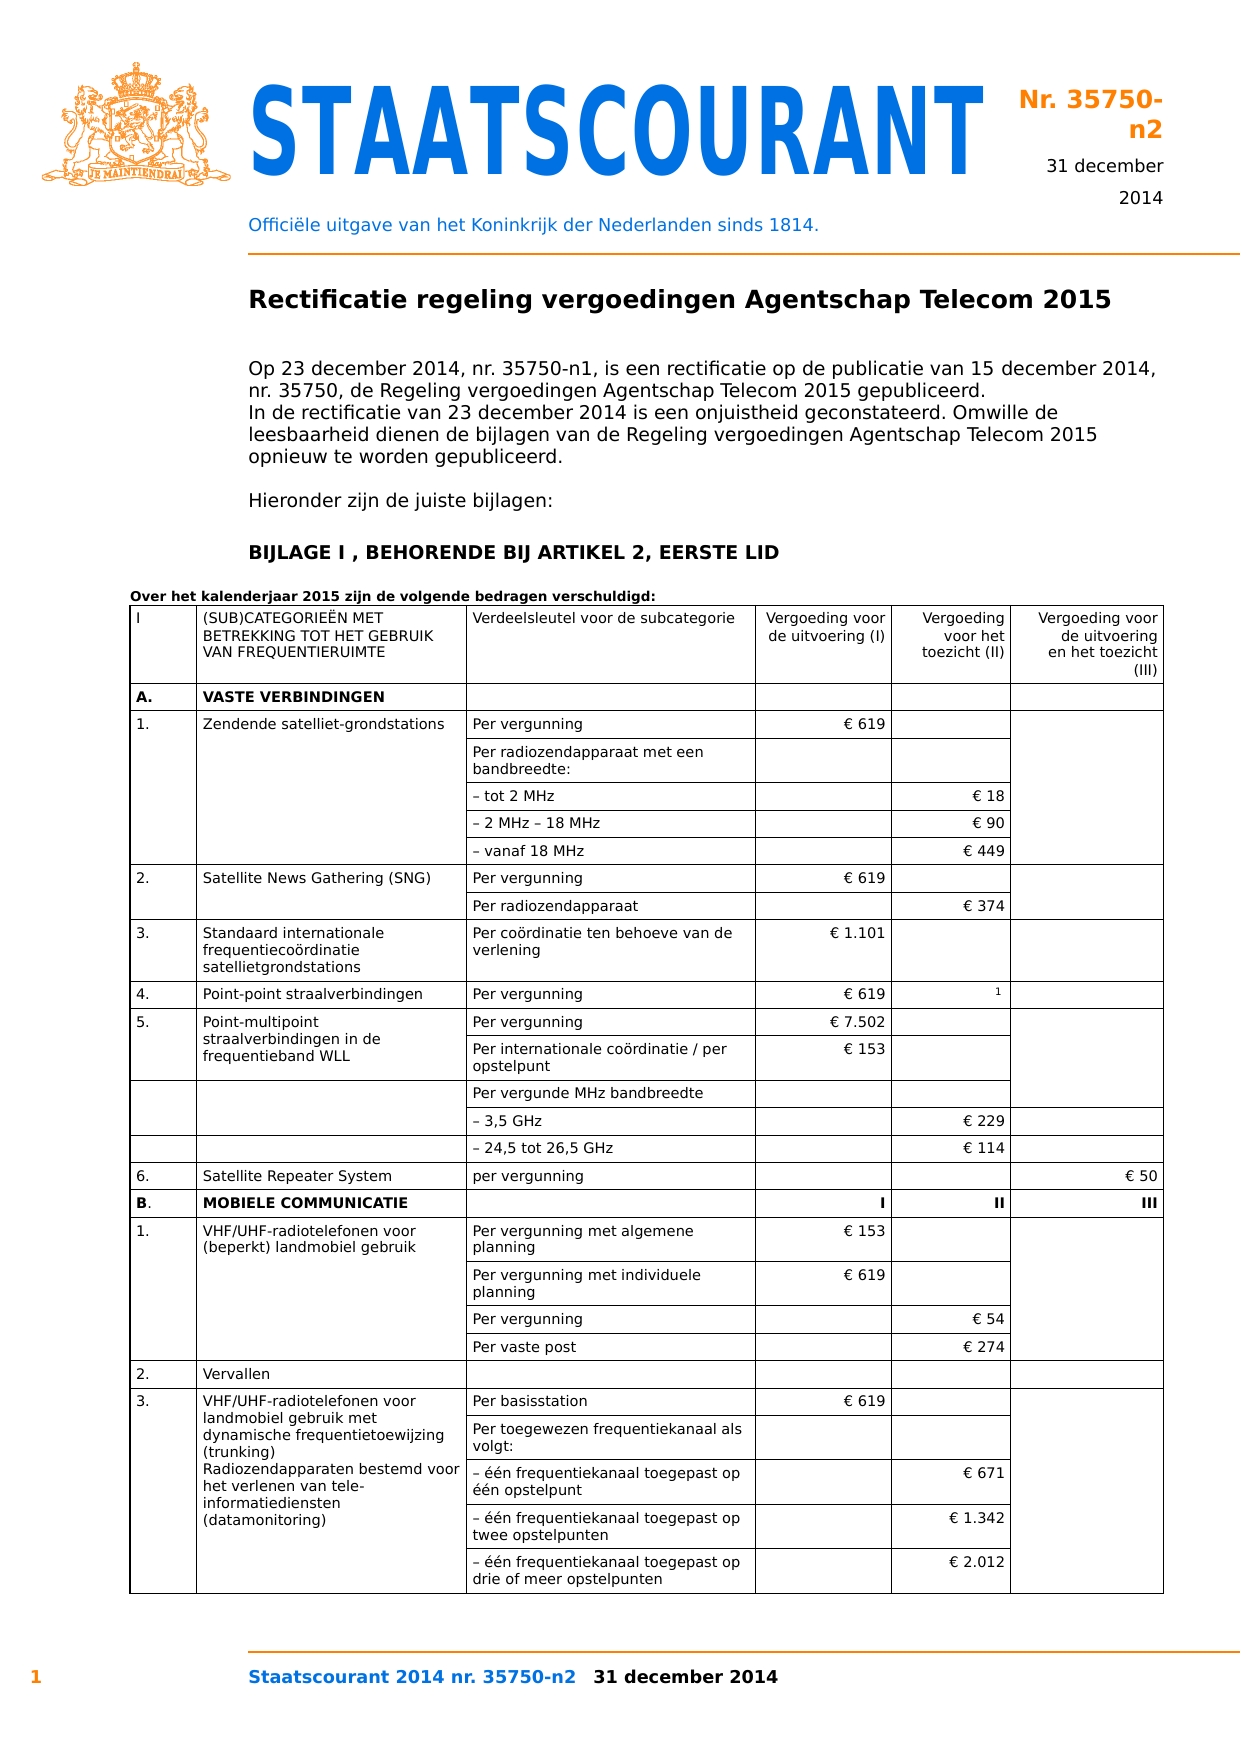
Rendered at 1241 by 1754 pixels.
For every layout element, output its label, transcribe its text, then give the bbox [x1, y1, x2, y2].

table_cell [756, 1549, 891, 1592]
table_cell [892, 1081, 1010, 1107]
table_cell € 449 [892, 838, 1010, 864]
table_cell 3. [131, 1389, 196, 1592]
table_cell [467, 1361, 755, 1388]
table_cell [756, 684, 891, 710]
table_cell € 18 [892, 783, 1010, 809]
table_cell – 2 MHz – 18 MHz [467, 811, 755, 837]
table_cell [1011, 711, 1163, 864]
table_cell [1011, 1218, 1163, 1360]
table_cell € 619 [756, 982, 891, 1008]
table_cell [756, 1505, 891, 1548]
table_cell [892, 1218, 1010, 1261]
table_cell I [756, 1190, 891, 1217]
table_cell Per vergunde MHz bandbreedte [467, 1081, 755, 1107]
table_cell [756, 811, 891, 837]
table_cell Per toegewezen frequentiekanaal als volgt: [467, 1416, 755, 1459]
table_cell 2. [131, 1361, 196, 1388]
table_cell € 90 [892, 811, 1010, 837]
table_cell [1011, 865, 1163, 919]
table_cell [756, 783, 891, 809]
table_cell 2014 [998, 183, 1240, 215]
table_cell Vergoeding voor de uitvoering en het toezicht (III) [1011, 606, 1163, 683]
table_cell Verdeelsleutel voor de subcategorie [467, 606, 755, 683]
table_cell – 3,5 GHz [467, 1108, 755, 1134]
table_cell Per vergunning met algemene planning [467, 1218, 755, 1261]
table_cell [892, 920, 1010, 981]
table_cell [1011, 1136, 1163, 1162]
table_cell Per vaste post [467, 1334, 755, 1360]
subtitle BIJLAGE I , BEHORENDE BIJ ARTIKEL 2, EERSTE LID [248, 542, 1163, 564]
table_cell Point-multipoint straalverbindingen in de frequentieband WLL [197, 1009, 466, 1080]
table_cell [131, 1136, 196, 1162]
table_cell – één frequentiekanaal toegepast op twee opstelpunten [467, 1505, 755, 1548]
table_cell 31 december [998, 150, 1240, 182]
table_cell € 1.342 [892, 1505, 1010, 1548]
table_cell MOBIELE COMMUNICATIE [197, 1190, 466, 1217]
table_cell [756, 838, 891, 864]
table_cell [197, 1136, 466, 1162]
table_cell € 374 [892, 893, 1010, 919]
text Hieronder zijn de juiste bijlagen: [248, 490, 1163, 512]
table_cell € 229 [892, 1108, 1010, 1134]
table_cell Per vergunning [467, 711, 755, 738]
table_cell – één frequentiekanaal toegepast op één opstelpunt [467, 1460, 755, 1504]
table_cell I [131, 606, 196, 683]
table_cell [1011, 982, 1163, 1008]
table_cell Satellite News Gathering (SNG) [197, 865, 466, 919]
table_cell [892, 1009, 1010, 1035]
table_cell [892, 739, 1010, 782]
table_cell [892, 684, 1010, 710]
table_cell Vervallen [197, 1361, 466, 1388]
table_cell [756, 1416, 891, 1459]
table_cell Per internationale coördinatie / per opstelpunt [467, 1036, 755, 1080]
table_cell [892, 1389, 1010, 1415]
table_cell 6. [131, 1163, 196, 1189]
table_cell Per basisstation [467, 1389, 755, 1415]
table_cell Standaard internationale frequentiecoördinatie satellietgrondstations [197, 920, 466, 981]
table_cell [197, 1081, 466, 1134]
table_cell Per radiozendapparaat [467, 893, 755, 919]
table_cell [467, 684, 755, 710]
table_header Nr. 35750-n2 [998, 62, 1240, 150]
table_cell III [1011, 1190, 1163, 1217]
table_cell [756, 1306, 891, 1333]
table_cell € 2.012 [892, 1549, 1010, 1592]
table_cell 5. [131, 1009, 196, 1080]
table_cell [756, 1163, 891, 1189]
table_cell [756, 1334, 891, 1360]
table_cell Per radiozendapparaat met een bandbreedte: [467, 739, 755, 782]
table_cell € 619 [756, 1389, 891, 1415]
table_cell Per vergunning [467, 1009, 755, 1035]
table_cell [756, 1081, 891, 1107]
table_cell [756, 1136, 891, 1162]
table_cell [892, 1262, 1010, 1305]
text Op 23 december 2014, nr. 35750-n1, is een rectificatie op de publicatie van 15 december 2014, nr. 35750, de Regeling vergoedingen Agentschap Telecom 2015 gepubliceerd. [248, 358, 1163, 402]
table_cell B. [131, 1190, 196, 1217]
table_cell € 7.502 [756, 1009, 891, 1035]
table_cell – één frequentiekanaal toegepast op drie of meer opstelpunten [467, 1549, 755, 1592]
table_header Over het kalenderjaar 2015 zijn de volgende bedragen verschuldigd: [130, 589, 1163, 605]
table_cell (SUB)CATEGORIEËN MET BETREKKING TOT HET GEBRUIK VAN FREQUENTIERUIMTE [197, 606, 466, 683]
table_cell 3. [131, 920, 196, 981]
table_cell 4. [131, 982, 196, 1008]
table_cell [467, 1190, 755, 1217]
text In de rectificatie van 23 december 2014 is een onjuistheid geconstateerd. Omwille de leesbaarheid dienen de bijlagen van de Regeling vergoedingen Agentschap Telecom 2015 opnieuw te worden gepubliceerd. [248, 402, 1163, 468]
table_cell Point-point straalverbindingen [197, 982, 466, 1008]
table_cell 2. [131, 865, 196, 919]
table_cell A. [131, 684, 196, 710]
table_cell € 114 [892, 1136, 1010, 1162]
table_cell [1011, 920, 1163, 981]
table_cell Vergoeding voor de uitvoering (I) [756, 606, 891, 683]
table_cell Vergoeding voor het toezicht (II) [892, 606, 1010, 683]
table_cell [892, 711, 1010, 738]
table_cell [892, 865, 1010, 892]
table_cell [892, 1361, 1010, 1388]
table_cell [892, 1036, 1010, 1080]
table_cell € 671 [892, 1460, 1010, 1504]
table_cell [756, 1108, 891, 1134]
table_header STAATSCOURANT [248, 62, 998, 215]
table_cell € 619 [756, 711, 891, 738]
table_cell Per vergunning [467, 1306, 755, 1333]
table_cell [1011, 1361, 1163, 1388]
table_cell per vergunning [467, 1163, 755, 1189]
table_cell [1011, 1389, 1163, 1592]
table_cell 1. [131, 1218, 196, 1360]
table_cell [892, 1416, 1010, 1459]
table_cell 1. [131, 711, 196, 864]
table_cell Officiële uitgave van het Koninkrijk der Nederlanden sinds 1814. [248, 215, 1240, 253]
table_header [25, 62, 248, 253]
table_cell [892, 1163, 1010, 1189]
table_cell VHF/UHF-radiotelefonen voor landmobiel gebruik met dynamische frequentietoewijzing (trunking) Radiozendapparaten bestemd voor het verlenen van tele-informatiediensten (datamonitoring) [197, 1389, 466, 1592]
table_cell Per vergunning met individuele planning [467, 1262, 755, 1305]
table_cell [756, 1460, 891, 1504]
table_cell Per vergunning [467, 982, 755, 1008]
table_cell VASTE VERBINDINGEN [197, 684, 466, 710]
table_cell Zendende satelliet-grondstations [197, 711, 466, 864]
table_cell II [892, 1190, 1010, 1217]
table_cell – vanaf 18 MHz [467, 838, 755, 864]
table_cell € 274 [892, 1334, 1010, 1360]
subtitle Rectificatie regeling vergoedingen Agentschap Telecom 2015 [248, 285, 1163, 314]
table_cell € 619 [756, 865, 891, 892]
table_cell VHF/UHF-radiotelefonen voor (beperkt) landmobiel gebruik [197, 1218, 466, 1360]
table_cell [1011, 684, 1163, 710]
picture [41, 62, 231, 186]
table_cell Satellite Repeater System [197, 1163, 466, 1189]
table_cell 1 [892, 982, 1010, 1008]
table_cell € 619 [756, 1262, 891, 1305]
table_cell – 24,5 tot 26,5 GHz [467, 1136, 755, 1162]
table_cell [131, 1081, 196, 1134]
table_cell € 153 [756, 1218, 891, 1261]
table_cell € 153 [756, 1036, 891, 1080]
table_cell [756, 739, 891, 782]
table_cell Per vergunning [467, 865, 755, 892]
table_cell – tot 2 MHz [467, 783, 755, 809]
table_cell [1011, 1009, 1163, 1107]
table_cell € 50 [1011, 1163, 1163, 1189]
table_cell € 54 [892, 1306, 1010, 1333]
table_cell [756, 1361, 891, 1388]
table_cell Per coördinatie ten behoeve van de verlening [467, 920, 755, 981]
table_cell € 1.101 [756, 920, 891, 981]
table_cell [756, 893, 891, 919]
table_cell [1011, 1108, 1163, 1134]
